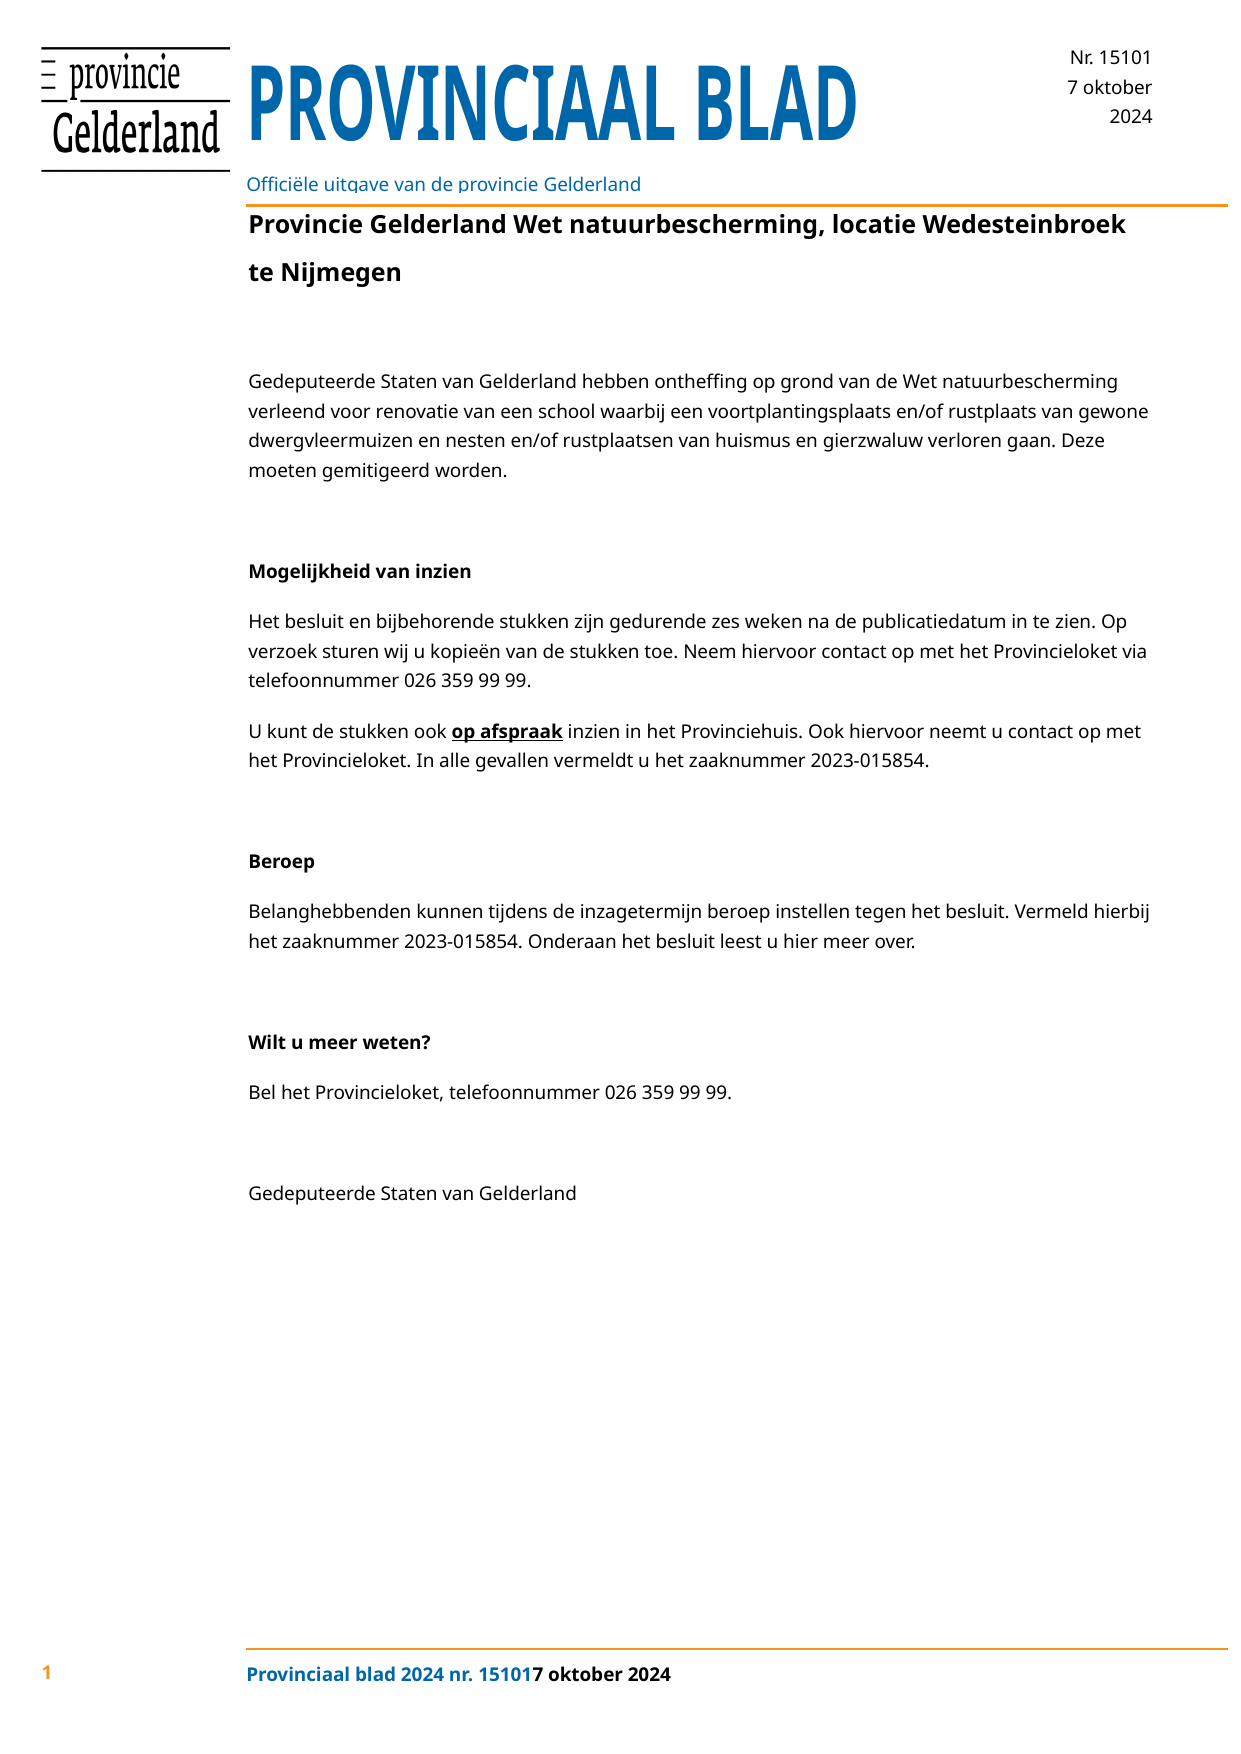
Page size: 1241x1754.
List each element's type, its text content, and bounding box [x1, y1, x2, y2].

text Bel het Provincieloket, telefoonnummer 026 359 99 99. [248, 1079, 1152, 1105]
picture [41, 47, 231, 172]
text Belanghebbenden kunnen tijdens de inzagetermijn beroep instellen tegen het besluit. Vermeld hierbij het zaaknummer 2023-015854. Onderaan het besluit leest u hier meer over. [248, 899, 1152, 954]
text Gedeputeerde Staten van Gelderland [248, 1180, 1152, 1206]
text U kunt de stukken ook op afspraak inzien in het Provinciehuis. Ook hiervoor neemt u contact op met het Provincieloket. In alle gevallen vermeldt u het zaaknummer 2023-015854. [248, 718, 1152, 773]
text Provincie Gelderland Wet natuurbescherming, locatie Wedesteinbroek te Nijmegen [248, 207, 1152, 288]
text Beroep [248, 848, 1152, 874]
text Mogelijkheid van inzien [248, 558, 1152, 584]
text Het besluit en bijbehorende stukken zijn gedurende zes weken na de publicatiedatum in te zien. Op verzoek sturen wij u kopieën van de stukken toe. Neem hiervoor contact op met het Provincieloket via telefoonnummer 026 359 99 99. [248, 608, 1152, 693]
text Gedeputeerde Staten van Gelderland hebben ontheffing op grond van de Wet natuurbescherming verleend voor renovatie van een school waarbij een voortplantingsplaats en/of rustplaats van gewone dwergvleermuizen en nesten en/of rustplaatsen van huismus en gierzwaluw verloren gaan. Deze moeten gemitigeerd worden. [248, 368, 1152, 483]
text Wilt u meer weten? [248, 1029, 1152, 1055]
